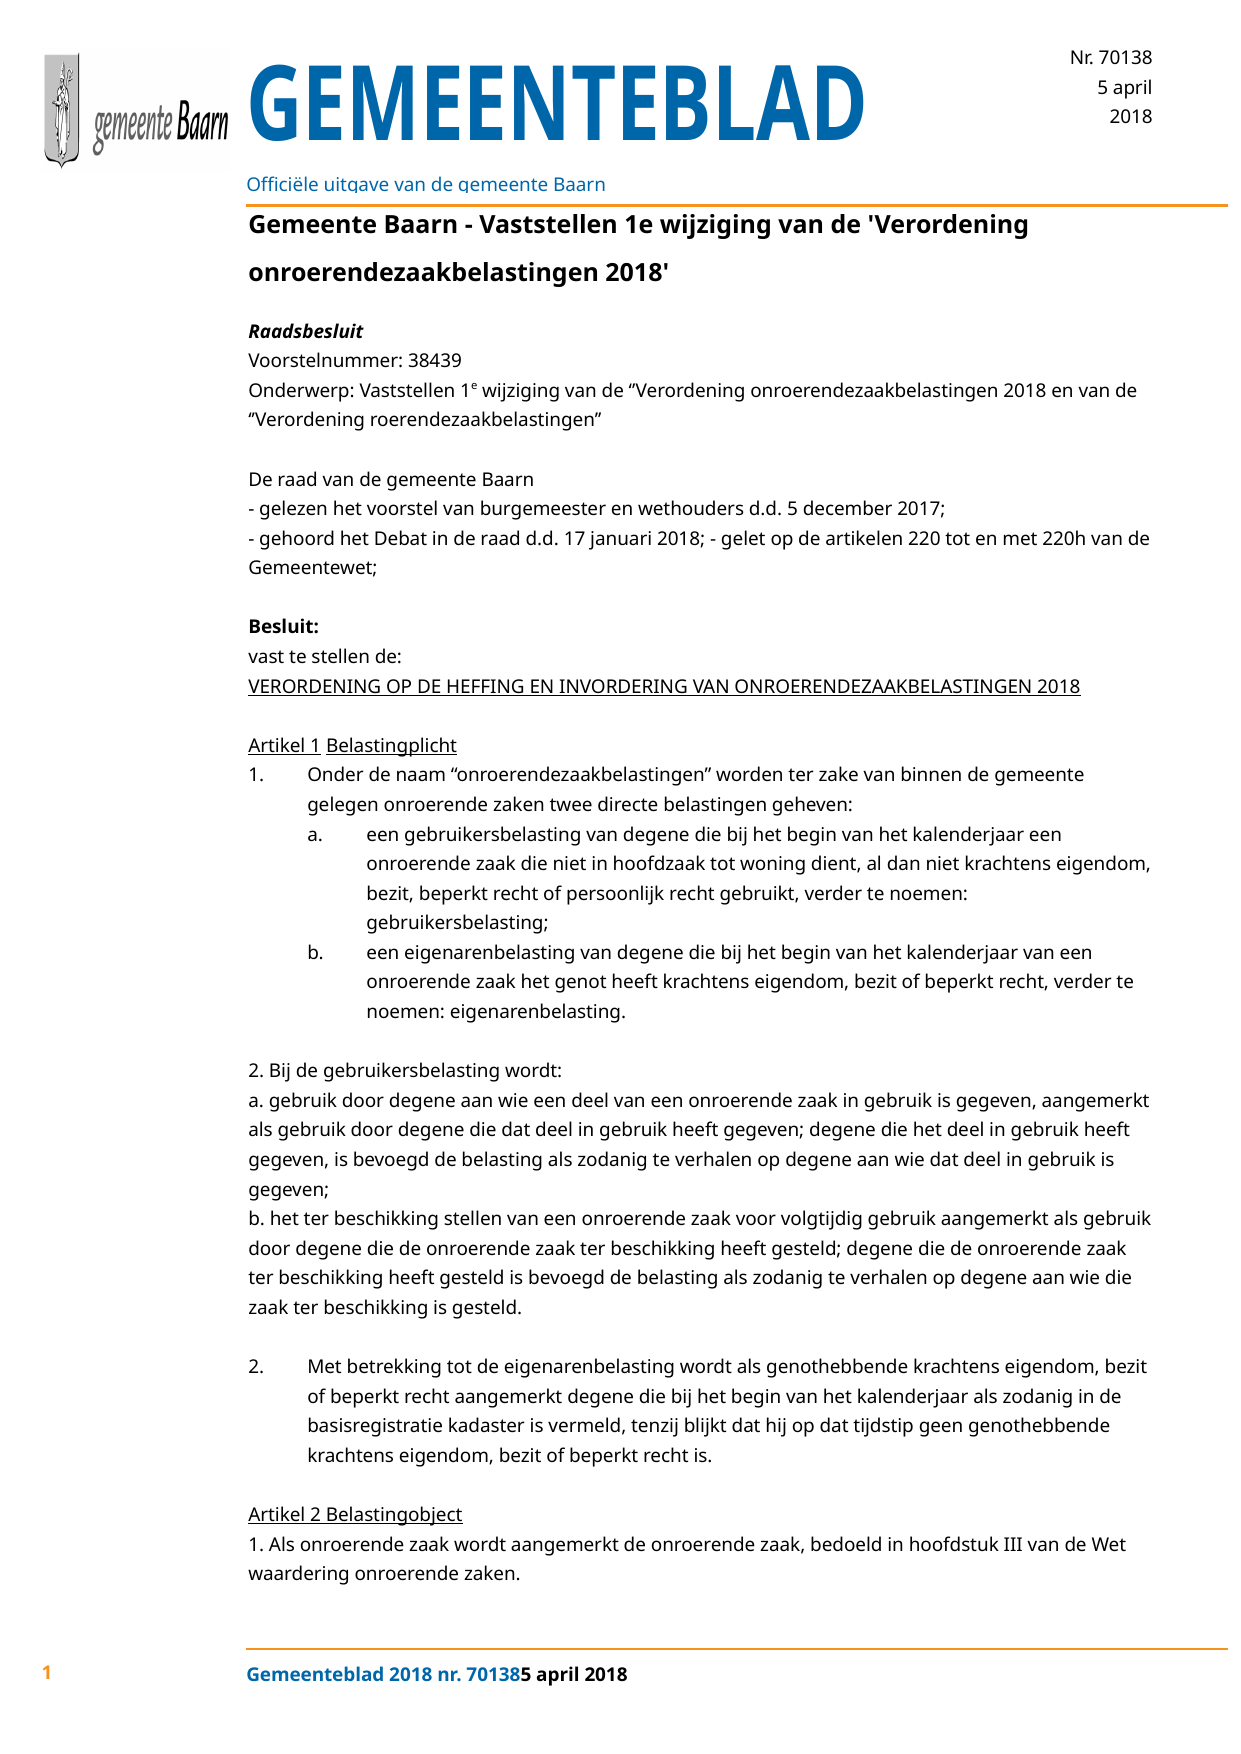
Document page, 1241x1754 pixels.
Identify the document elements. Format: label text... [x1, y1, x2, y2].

text Artikel 1 Belastingplicht [248, 732, 1152, 758]
text Gemeente Baarn - Vaststellen 1e wijziging van de 'Verordening onroerendezaakbelastingen 2018' [248, 207, 1152, 288]
text a. gebruik door degene aan wie een deel van een onroerende zaak in gebruik is gegeven, aangemerkt als gebruik door degene die dat deel in gebruik heeft gegeven; degene die het deel in gebruik heeft gegeven, is bevoegd de belasting als zodanig te verhalen op degene aan wie dat deel in gebruik is gegeven; [248, 1087, 1152, 1202]
text De raad van de gemeente Baarn [248, 466, 1152, 492]
text Voorstelnummer: 38439 [248, 347, 1152, 373]
list Met betrekking tot de eigenarenbelasting wordt als genothebbende krachtens eigendom, bezit of beperkt recht aangemerkt degene die bij het begin van het kalenderjaar als zodanig in de basisregistratie kadaster is vermeld, tenzij blijkt dat hij op dat tijdstip geen genothebbende krachtens eigendom, bezit of beperkt recht is. [248, 1353, 1152, 1468]
text VERORDENING OP DE HEFFING EN INVORDERING VAN ONROERENDEZAAKBELASTINGEN 2018 [248, 673, 1152, 699]
list Onder de naam “onroerendezaakbelastingen” worden ter zake van binnen de gemeente gelegen onroerende zaken twee directe belastingen geheven: [248, 762, 1152, 817]
text 1. Als onroerende zaak wordt aangemerkt de onroerende zaak, bedoeld in hoofdstuk III van de Wet waardering onroerende zaken. [248, 1531, 1152, 1586]
picture [41, 47, 231, 172]
text - gelezen het voorstel van burgemeester en wethouders d.d. 5 december 2017; [248, 495, 1152, 521]
text b. het ter beschikking stellen van een onroerende zaak voor volgtijdig gebruik aangemerkt als gebruik door degene die de onroerende zaak ter beschikking heeft gesteld; degene die de onroerende zaak ter beschikking heeft gesteld is bevoegd de belasting als zodanig te verhalen op degene aan wie die zaak ter beschikking is gesteld. [248, 1205, 1152, 1320]
list een eigenarenbelasting van degene die bij het begin van het kalenderjaar van een onroerende zaak het genot heeft krachtens eigendom, bezit of beperkt recht, verder te noemen: eigenarenbelasting. [307, 939, 1152, 1024]
text Onderwerp: Vaststellen 1e wijziging van de ‘’Verordening onroerendezaakbelastingen 2018 en van de ‘’Verordening roerendezaakbelastingen’’ [248, 377, 1152, 432]
text - gehoord het Debat in de raad d.d. 17 januari 2018; - gelet op de artikelen 220 tot en met 220h van de Gemeentewet; [248, 525, 1152, 580]
text vast te stellen de: [248, 643, 1152, 669]
text Raadsbesluit [248, 318, 1152, 344]
text Artikel 2 Belastingobject [248, 1501, 1152, 1527]
list een gebruikersbelasting van degene die bij het begin van het kalenderjaar een onroerende zaak die niet in hoofdzaak tot woning dient, al dan niet krachtens eigendom, bezit, beperkt recht of persoonlijk recht gebruikt, verder te noemen: gebruikersbelasting; [307, 821, 1152, 935]
text 2. Bij de gebruikersbelasting wordt: [248, 1057, 1152, 1083]
text Besluit: [248, 614, 1152, 639]
